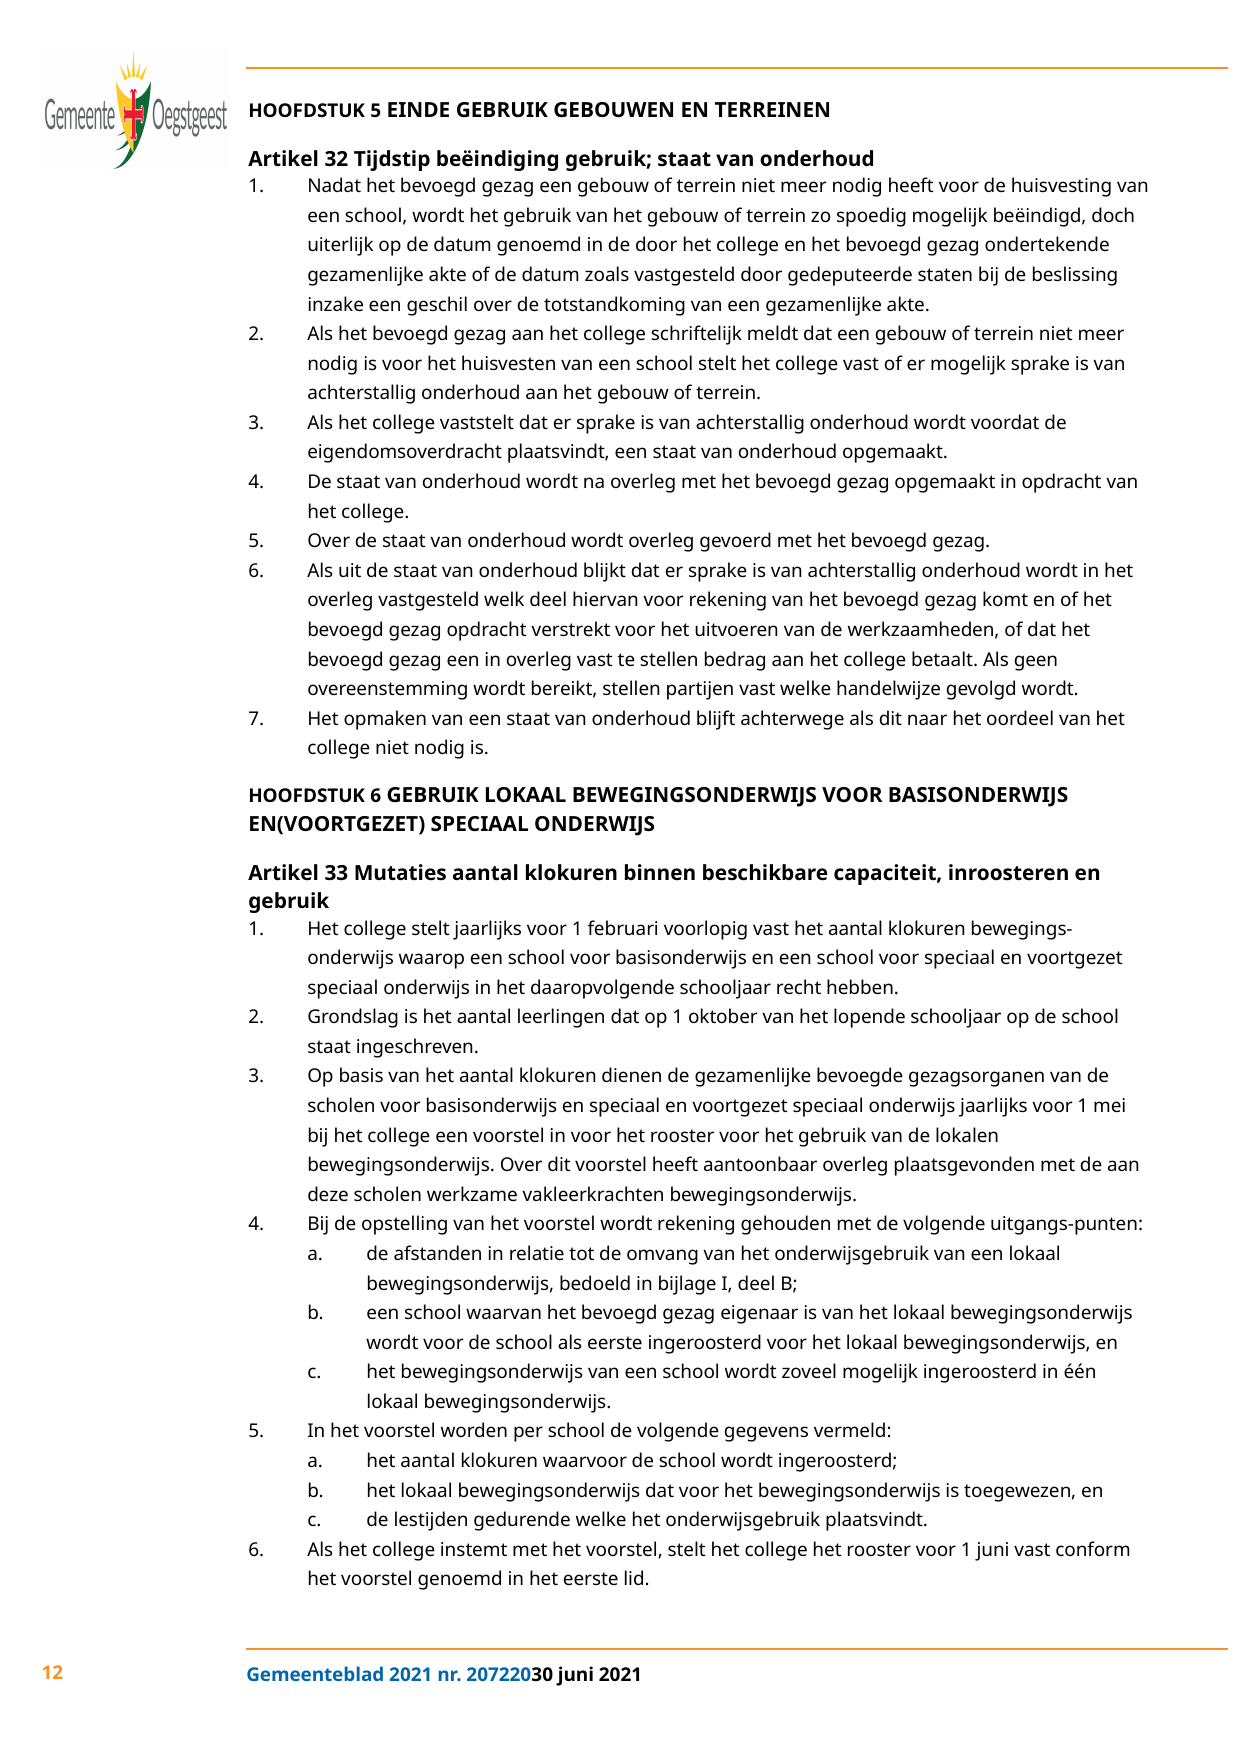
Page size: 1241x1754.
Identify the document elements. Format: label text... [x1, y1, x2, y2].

list Bij de opstelling van het voorstel wordt rekening gehouden met de volgende uitgangs-punten: [248, 1211, 1152, 1236]
list Als het bevoegd gezag aan het college schriftelijk meldt dat een gebouw of terrein niet meer nodig is voor het huisvesten van een school stelt het college vast of er mogelijk sprake is van achterstallig onderhoud aan het gebouw of terrein. [248, 320, 1152, 405]
list het bewegingsonderwijs van een school wordt zoveel mogelijk ingeroosterd in één lokaal bewegingsonderwijs. [307, 1358, 1152, 1414]
list het lokaal bewegingsonderwijs dat voor het bewegingsonderwijs is toegewezen, en [307, 1477, 1152, 1503]
list een school waarvan het bevoegd gezag eigenaar is van het lokaal bewegingsonderwijs wordt voor de school als eerste ingeroosterd voor het lokaal bewegingsonderwijs, en [307, 1299, 1152, 1355]
list Over de staat van onderhoud wordt overleg gevoerd met het bevoegd gezag. [248, 527, 1152, 553]
list Als het college instemt met het voorstel, stelt het college het rooster voor 1 juni vast conform het voorstel genoemd in het eerste lid. [248, 1536, 1152, 1591]
list In het voorstel worden per school de volgende gegevens vermeld: [248, 1418, 1152, 1443]
list Op basis van het aantal klokuren dienen de gezamenlijke bevoegde gezagsorganen van de scholen voor basisonderwijs en speciaal en voortgezet speciaal onderwijs jaarlijks voor 1 mei bij het college een voorstel in voor het rooster voor het gebruik van de lokalen bewegingsonderwijs. Over dit voorstel heeft aantoonbaar overleg plaatsgevonden met de aan deze scholen werkzame vakleerkrachten bewegingsonderwijs. [248, 1063, 1152, 1207]
list Het opmaken van een staat van onderhoud blijft achterwege als dit naar het oordeel van het college niet nodig is. [248, 705, 1152, 760]
text HOOFDSTUK 5 EINDE GEBRUIK GEBOUWEN EN TERREINEN [248, 95, 1152, 123]
list de afstanden in relatie tot de omvang van het onderwijsgebruik van een lokaal bewegingsonderwijs, bedoeld in bijlage I, deel B; [307, 1240, 1152, 1296]
picture [41, 47, 231, 172]
list Als uit de staat van onderhoud blijkt dat er sprake is van achterstallig onderhoud wordt in het overleg vastgesteld welk deel hiervan voor rekening van het bevoegd gezag komt en of het bevoegd gezag opdracht verstrekt voor het uitvoeren van de werkzaamheden, of dat het bevoegd gezag een in overleg vast te stellen bedrag aan het college betaalt. Als geen overeenstemming wordt bereikt, stellen partijen vast welke handelwijze gevolgd wordt. [248, 557, 1152, 701]
list het aantal klokuren waarvoor de school wordt ingeroosterd; [307, 1447, 1152, 1473]
text Artikel 33 Mutaties aantal klokuren binnen beschikbare capaciteit, inroosteren en gebruik [248, 858, 1152, 915]
text Artikel 32 Tijdstip beëindiging gebruik; staat van onderhoud [248, 144, 1152, 172]
list de lestijden gedurende welke het onderwijsgebruik plaatsvindt. [307, 1506, 1152, 1532]
list Grondslag is het aantal leerlingen dat op 1 oktober van het lopende schooljaar op de school staat ingeschreven. [248, 1003, 1152, 1059]
list De staat van onderhoud wordt na overleg met het bevoegd gezag opgemaakt in opdracht van het college. [248, 468, 1152, 524]
text HOOFDSTUK 6 GEBRUIK LOKAAL BEWEGINGSONDERWIJS VOOR BASISONDERWIJS EN(VOORTGEZET) SPECIAAL ONDERWIJS [248, 780, 1152, 837]
list Als het college vaststelt dat er sprake is van achterstallig onderhoud wordt voordat de eigendomsoverdracht plaatsvindt, een staat van onderhoud opgemaakt. [248, 409, 1152, 464]
list Het college stelt jaarlijks voor 1 februari voorlopig vast het aantal klokuren bewegings-onderwijs waarop een school voor basisonderwijs en een school voor speciaal en voortgezet speciaal onderwijs in het daaropvolgende schooljaar recht hebben. [248, 915, 1152, 1000]
list Nadat het bevoegd gezag een gebouw of terrein niet meer nodig heeft voor de huisvesting van een school, wordt het gebruik van het gebouw of terrein zo spoedig mogelijk beëindigd, doch uiterlijk op de datum genoemd in de door het college en het bevoegd gezag ondertekende gezamenlijke akte of de datum zoals vastgesteld door gedeputeerde staten bij de beslissing inzake een geschil over de totstandkoming van een gezamenlijke akte. [248, 172, 1152, 317]
